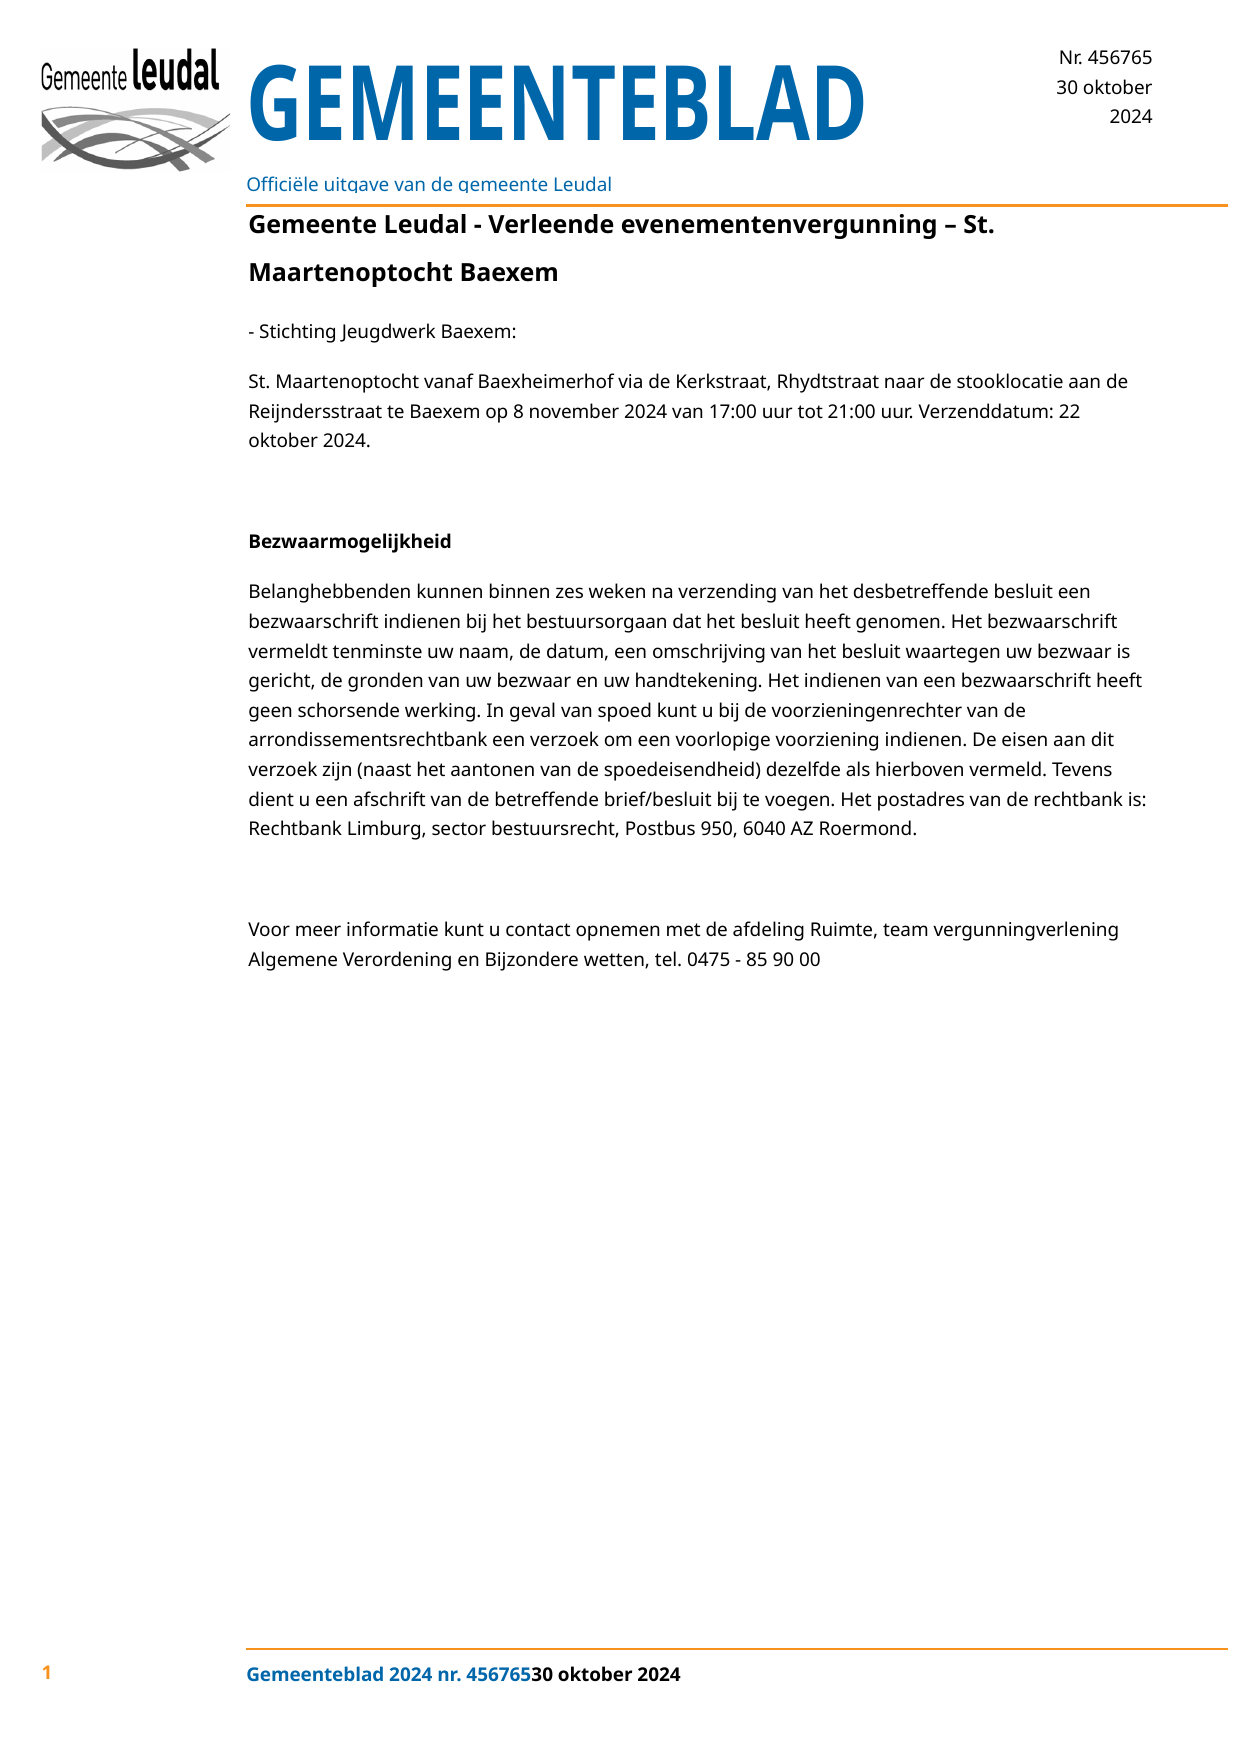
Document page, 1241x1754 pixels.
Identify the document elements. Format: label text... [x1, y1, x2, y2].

text Voor meer informatie kunt u contact opnemen met de afdeling Ruimte, team vergunningverlening Algemene Verordening en Bijzondere wetten, tel. 0475 - 85 90 00 [248, 916, 1152, 972]
picture [41, 47, 231, 172]
text Gemeente Leudal - Verleende evenementenvergunning – St. Maartenoptocht Baexem [248, 207, 1152, 288]
text - Stichting Jeugdwerk Baexem: [248, 318, 1152, 344]
text Bezwaarmogelijkheid [248, 528, 1152, 554]
text St. Maartenoptocht vanaf Baexheimerhof via de Kerkstraat, Rhydtstraat naar de stooklocatie aan de Reijndersstraat te Baexem op 8 november 2024 van 17:00 uur tot 21:00 uur. Verzenddatum: 22 oktober 2024. [248, 368, 1152, 453]
text Belanghebbenden kunnen binnen zes weken na verzending van het desbetreffende besluit een bezwaarschrift indienen bij het bestuursorgaan dat het besluit heeft genomen. Het bezwaarschrift vermeldt tenminste uw naam, de datum, een omschrijving van het besluit waartegen uw bezwaar is gericht, de gronden van uw bezwaar en uw handtekening. Het indienen van een bezwaarschrift heeft geen schorsende werking. In geval van spoed kunt u bij de voorzieningenrechter van de arrondissementsrechtbank een verzoek om een voorlopige voorziening indienen. De eisen aan dit verzoek zijn (naast het aantonen van de spoedeisendheid) dezelfde als hierboven vermeld. Tevens dient u een afschrift van de betreffende brief/besluit bij te voegen. Het postadres van de rechtbank is: Rechtbank Limburg, sector bestuursrecht, Postbus 950, 6040 AZ Roermond. [248, 579, 1152, 841]
